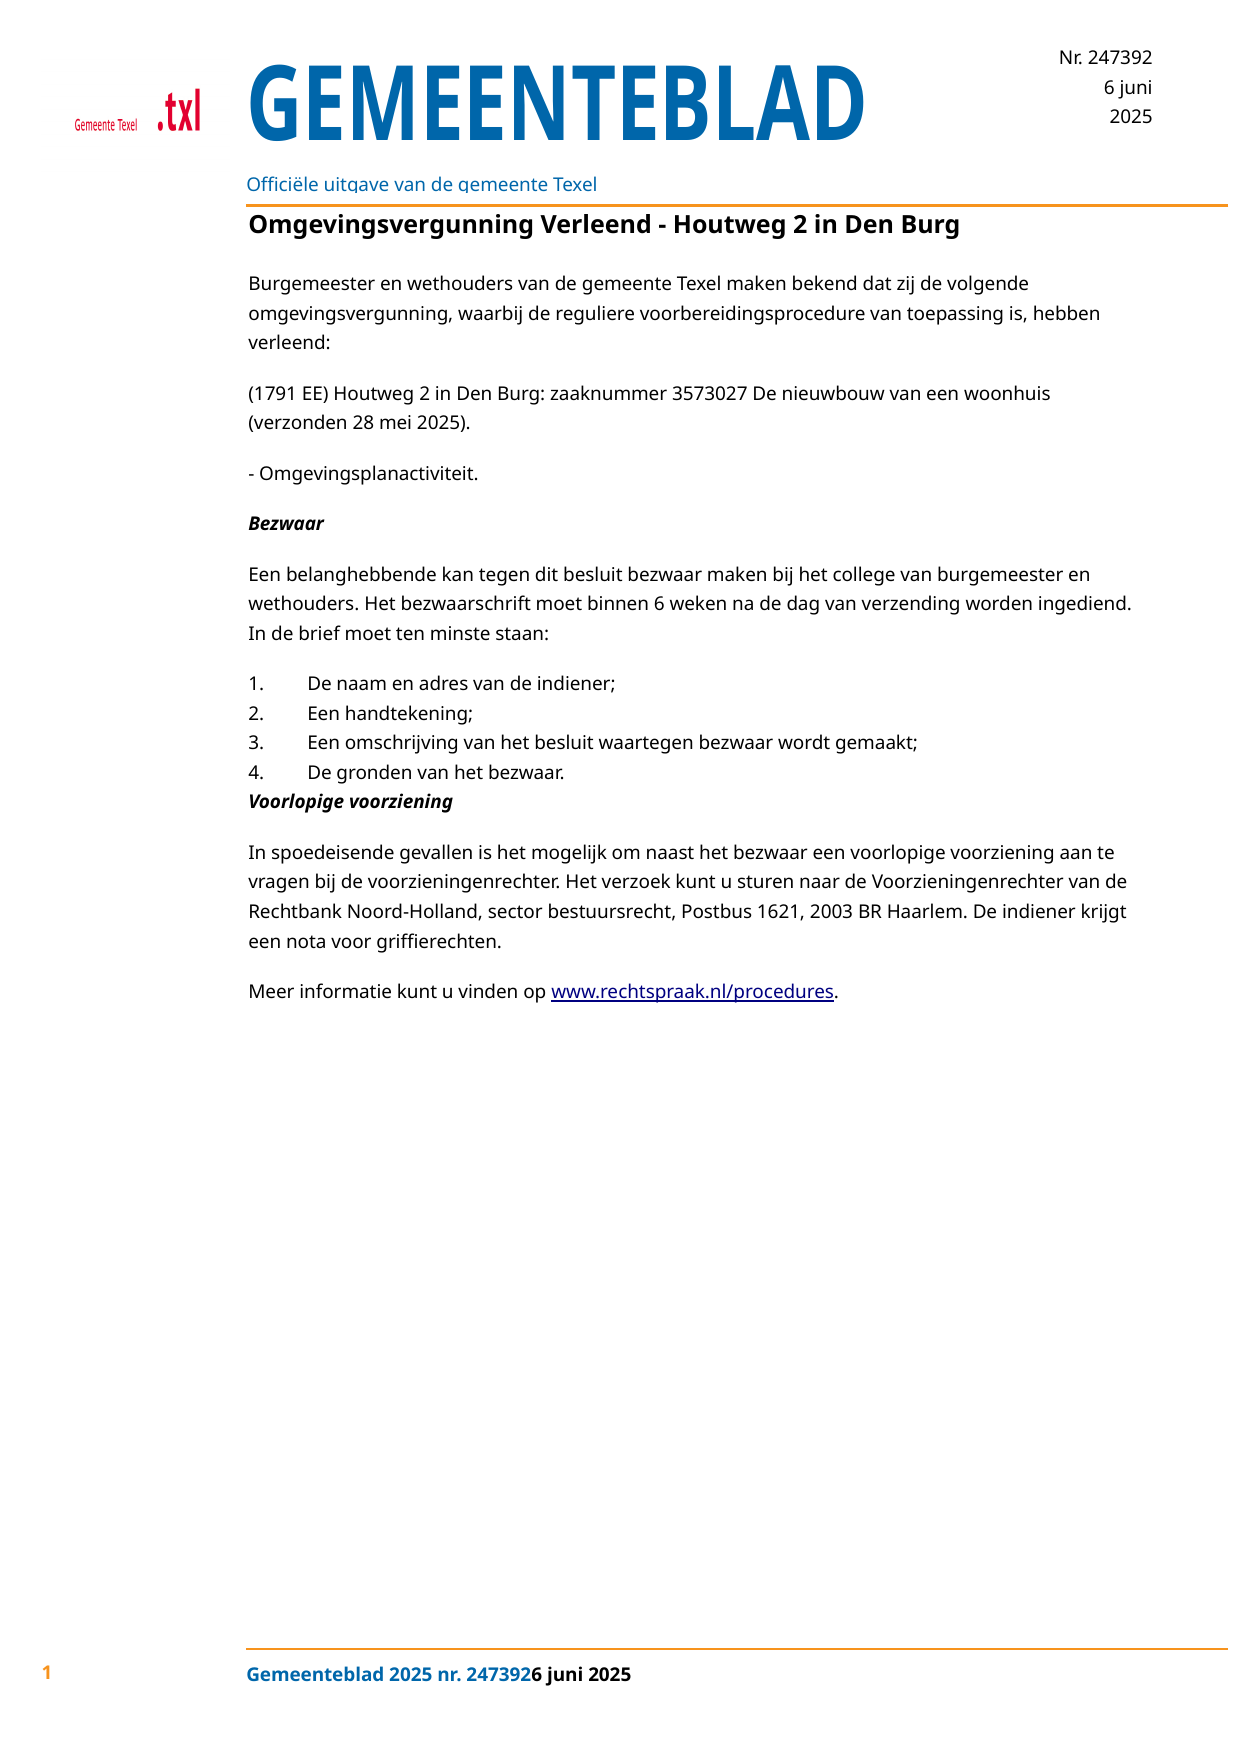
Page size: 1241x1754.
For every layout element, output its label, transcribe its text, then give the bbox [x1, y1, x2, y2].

list De gronden van het bezwaar. [248, 759, 1152, 785]
text Bezwaar [248, 510, 1152, 536]
list Een omschrijving van het besluit waartegen bezwaar wordt gemaakt; [248, 729, 1152, 755]
text Een belanghebbende kan tegen dit besluit bezwaar maken bij het college van burgemeester en wethouders. Het bezwaarschrift moet binnen 6 weken na de dag van verzending worden ingediend. In de brief moet ten minste staan: [248, 561, 1152, 646]
text Meer informatie kunt u vinden op www.rechtspraak.nl/procedures. [248, 978, 1152, 1004]
text Omgevingsvergunning Verleend - Houtweg 2 in Den Burg [248, 207, 1152, 241]
text - Omgevingsplanactiviteit. [248, 460, 1152, 486]
list Een handtekening; [248, 700, 1152, 726]
text In spoedeisende gevallen is het mogelijk om naast het bezwaar een voorlopige voorziening aan te vragen bij de voorzieningenrechter. Het verzoek kunt u sturen naar de Voorzieningenrechter van de Rechtbank Noord-Holland, sector bestuursrecht, Postbus 1621, 2003 BR Haarlem. De indiener krijgt een nota voor griffierechten. [248, 839, 1152, 953]
picture [41, 47, 231, 172]
text (1791 EE) Houtweg 2 in Den Burg: zaaknummer 3573027 De nieuwbouw van een woonhuis (verzonden 28 mei 2025). [248, 380, 1152, 435]
list De naam en adres van de indiener; [248, 670, 1152, 696]
text Voorlopige voorziening [248, 789, 1152, 814]
text Burgemeester en wethouders van de gemeente Texel maken bekend dat zij de volgende omgevingsvergunning, waarbij de reguliere voorbereidingsprocedure van toepassing is, hebben verleend: [248, 270, 1152, 355]
